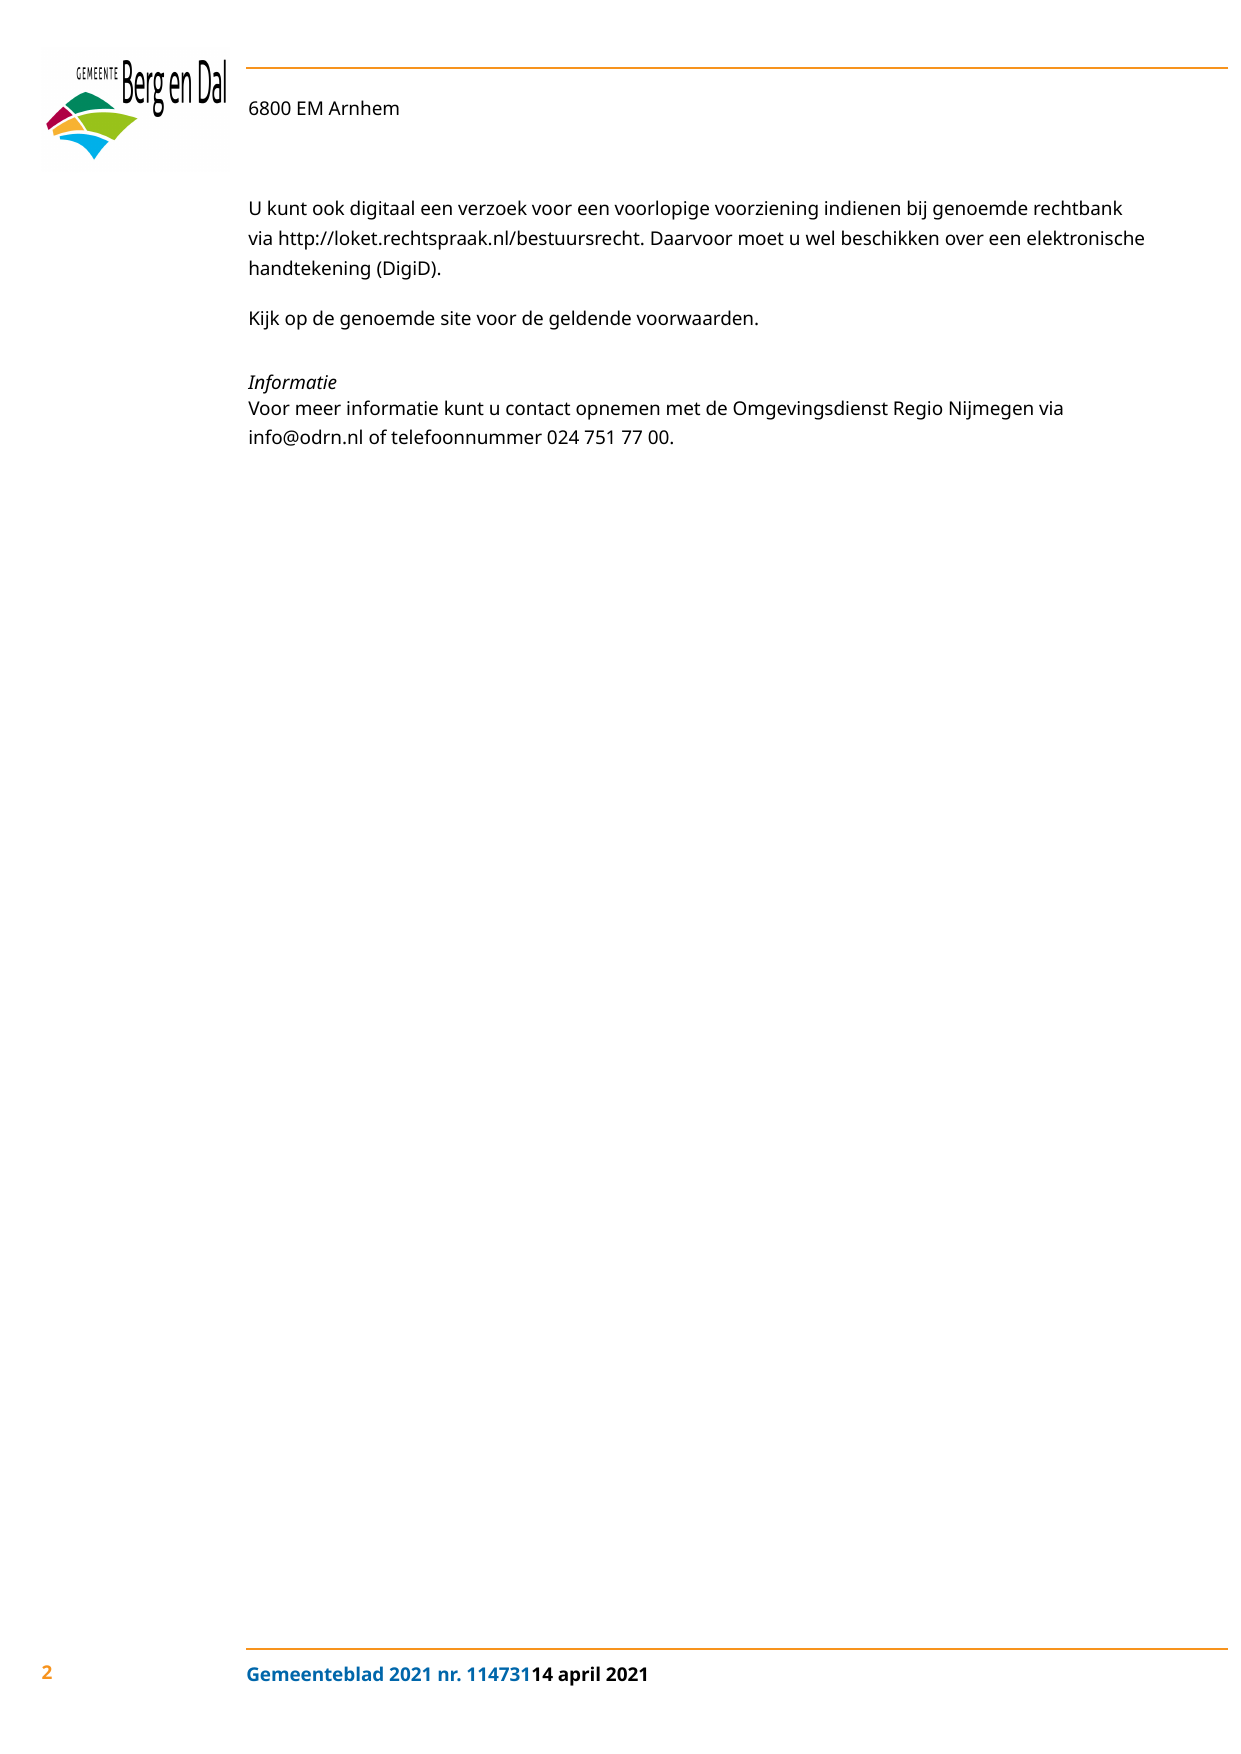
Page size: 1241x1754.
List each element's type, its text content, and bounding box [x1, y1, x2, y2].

text Kijk op de genoemde site voor de geldende voorwaarden. [248, 305, 1152, 331]
picture [41, 47, 231, 172]
text Informatie [248, 369, 1152, 395]
text 6800 EM Arnhem [248, 95, 1152, 121]
text Voor meer informatie kunt u contact opnemen met de Omgevingsdienst Regio Nijmegen via info@odrn.nl of telefoonnummer 024 751 77 00. [248, 395, 1152, 450]
text U kunt ook digitaal een verzoek voor een voorlopige voorziening indienen bij genoemde rechtbank via http://loket.rechtspraak.nl/bestuursrecht. Daarvoor moet u wel beschikken over een elektronische handtekening (DigiD). [248, 196, 1152, 281]
